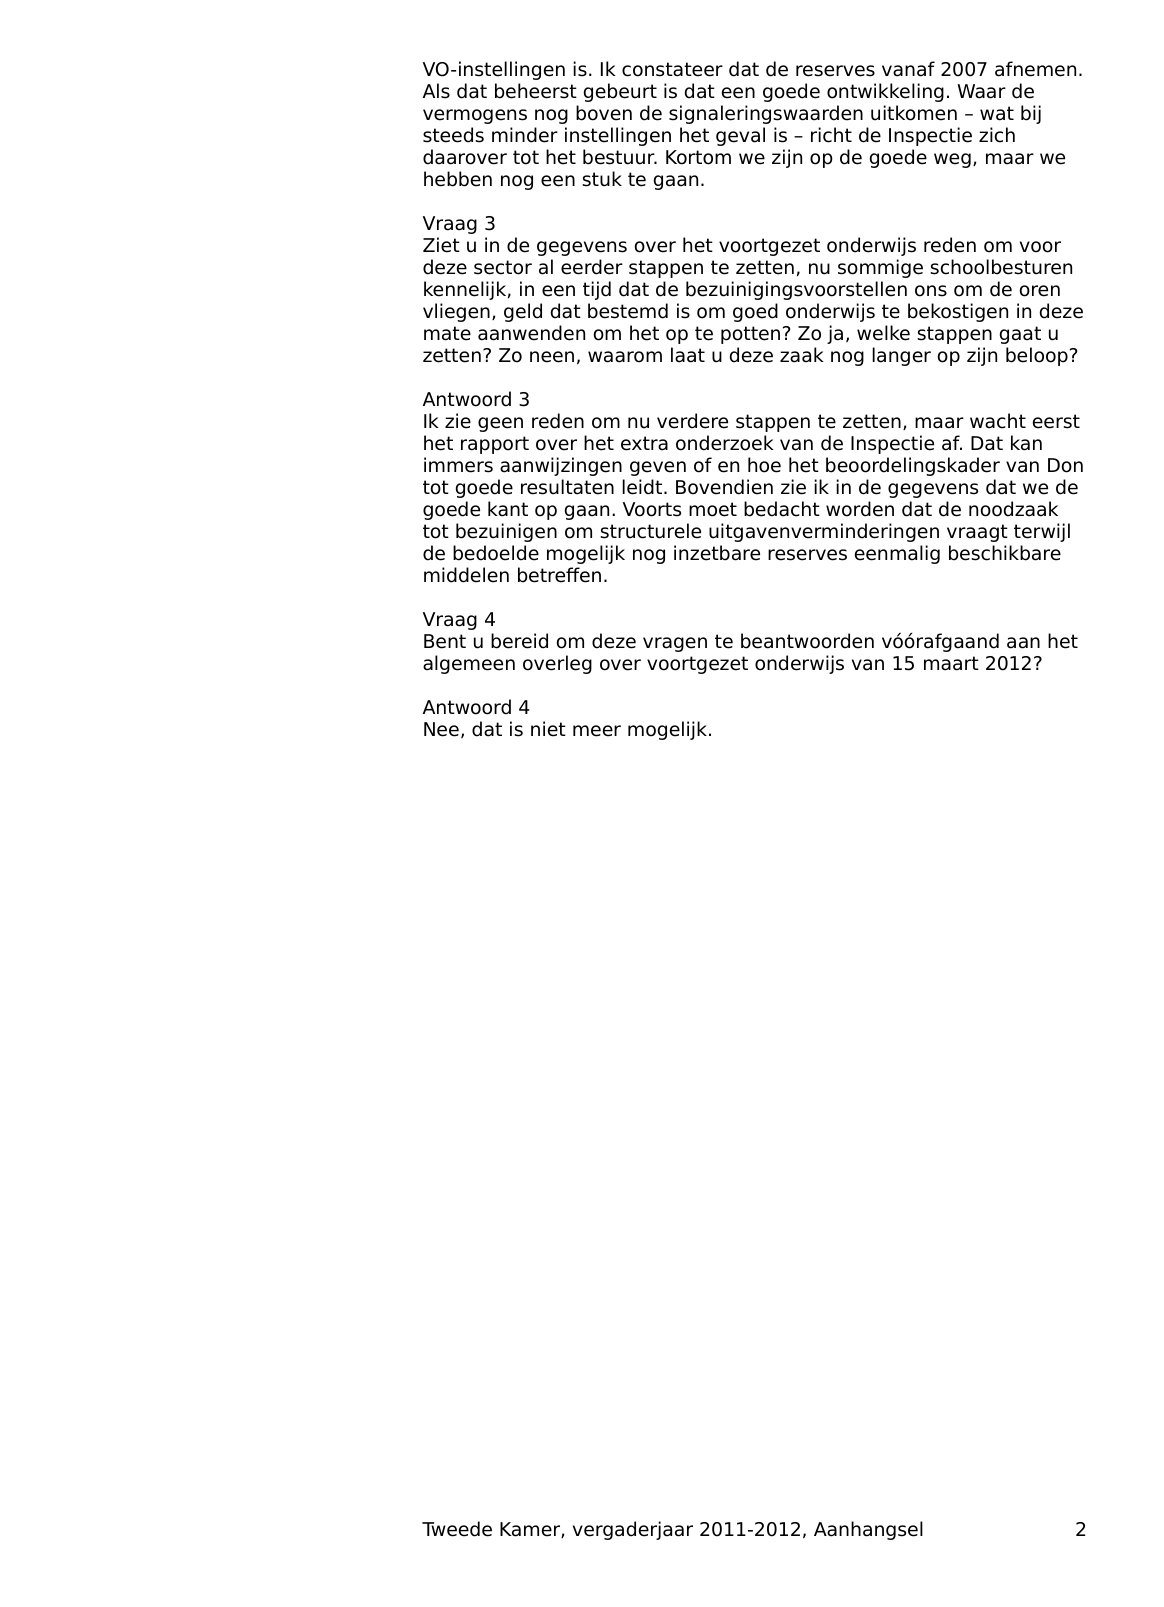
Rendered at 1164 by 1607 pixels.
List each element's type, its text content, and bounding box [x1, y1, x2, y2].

text Vraag 3 [422, 213, 1087, 235]
text VO-instellingen is. Ik constateer dat de reserves vanaf 2007 afnemen. Als dat beheerst gebeurt is dat een goede ontwikkeling. Waar de vermogens nog boven de signaleringswaarden uitkomen – wat bij steeds minder instellingen het geval is – richt de Inspectie zich daarover tot het bestuur. Kortom we zijn op de goede weg, maar we hebben nog een stuk te gaan. [422, 59, 1087, 191]
text Nee, dat is niet meer mogelijk. [422, 719, 1087, 741]
text Antwoord 3 [422, 389, 1087, 411]
text Vraag 4 [422, 609, 1087, 631]
text Antwoord 4 [422, 697, 1087, 719]
text Ziet u in de gegevens over het voortgezet onderwijs reden om voor deze sector al eerder stappen te zetten, nu sommige schoolbesturen kennelijk, in een tijd dat de bezuinigingsvoorstellen ons om de oren vliegen, geld dat bestemd is om goed onderwijs te bekostigen in deze mate aanwenden om het op te potten? Zo ja, welke stappen gaat u zetten? Zo neen, waarom laat u deze zaak nog langer op zijn beloop? [422, 235, 1087, 367]
text Bent u bereid om deze vragen te beantwoorden vóórafgaand aan het algemeen overleg over voortgezet onderwijs van 15 maart 2012? [422, 631, 1087, 675]
text Ik zie geen reden om nu verdere stappen te zetten, maar wacht eerst het rapport over het extra onderzoek van de Inspectie af. Dat kan immers aanwijzingen geven of en hoe het beoordelingskader van Don tot goede resultaten leidt. Bovendien zie ik in de gegevens dat we de goede kant op gaan. Voorts moet bedacht worden dat de noodzaak tot bezuinigen om structurele uitgavenverminderingen vraagt terwijl de bedoelde mogelijk nog inzetbare reserves eenmalig beschikbare middelen betreffen. [422, 411, 1087, 587]
